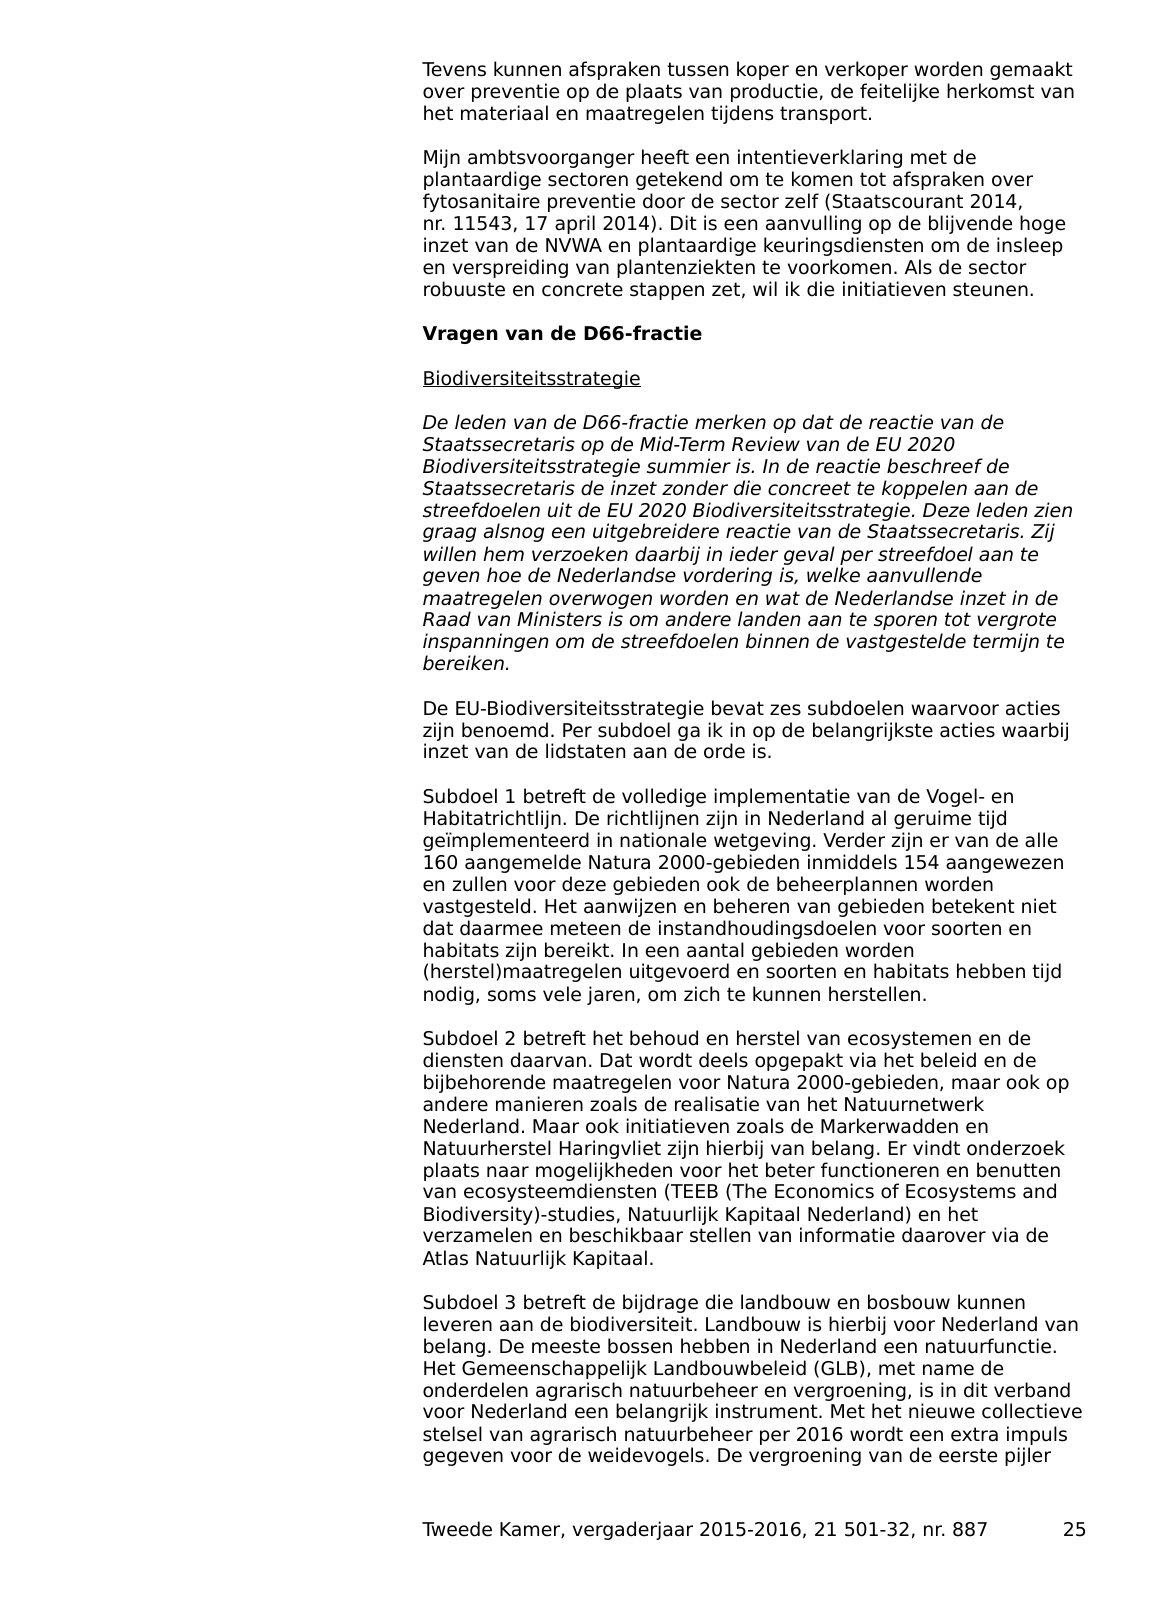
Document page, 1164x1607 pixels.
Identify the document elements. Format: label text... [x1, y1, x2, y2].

text Tevens kunnen afspraken tussen koper en verkoper worden gemaakt over preventie op de plaats van productie, de feitelijke herkomst van het materiaal en maatregelen tijdens transport. [422, 59, 1087, 125]
text De EU-Biodiversiteitsstrategie bevat zes subdoelen waarvoor acties zijn benoemd. Per subdoel ga ik in op de belangrijkste acties waarbij inzet van de lidstaten aan de orde is. [422, 697, 1087, 763]
text Subdoel 3 betreft de bijdrage die landbouw en bosbouw kunnen leveren aan de biodiversiteit. Landbouw is hierbij voor Nederland van belang. De meeste bossen hebben in Nederland een natuurfunctie. Het Gemeenschappelijk Landbouwbeleid (GLB), met name de onderdelen agrarisch natuurbeheer en vergroening, is in dit verband voor Nederland een belangrijk instrument. Met het nieuwe collectieve stelsel van agrarisch natuurbeheer per 2016 wordt een extra impuls gegeven voor de weidevogels. De vergroening van de eerste pijler [422, 1292, 1087, 1467]
text Subdoel 2 betreft het behoud en herstel van ecosystemen en de diensten daarvan. Dat wordt deels opgepakt via het beleid en de bijbehorende maatregelen voor Natura 2000-gebieden, maar ook op andere manieren zoals de realisatie van het Natuurnetwerk Nederland. Maar ook initiatieven zoals de Markerwadden en Natuurherstel Haringvliet zijn hierbij van belang. Er vindt onderzoek plaats naar mogelijkheden voor het beter functioneren en benutten van ecosysteemdiensten (TEEB (The Economics of Ecosystems and Biodiversity)-studies, Natuurlijk Kapitaal Nederland) en het verzamelen en beschikbaar stellen van informatie daarover via de Atlas Natuurlijk Kapitaal. [422, 1028, 1087, 1269]
text De leden van de D66-fractie merken op dat de reactie van de Staatssecretaris op de Mid-Term Review van de EU 2020 Biodiversiteitsstrategie summier is. In de reactie beschreef de Staatssecretaris de inzet zonder die concreet te koppelen aan de streefdoelen uit de EU 2020 Biodiversiteitsstrategie. Deze leden zien graag alsnog een uitgebreidere reactie van de Staatssecretaris. Zij willen hem verzoeken daarbij in ieder geval per streefdoel aan te geven hoe de Nederlandse vordering is, welke aanvullende maatregelen overwogen worden en wat de Nederlandse inzet in de Raad van Ministers is om andere landen aan te sporen tot vergrote inspanningen om de streefdoelen binnen de vastgestelde termijn te bereiken. [422, 412, 1087, 675]
subtitle Vragen van de D66-fractie [422, 323, 1087, 345]
subtitle Biodiversiteitsstrategie [422, 367, 1087, 389]
text Subdoel 1 betreft de volledige implementatie van de Vogel- en Habitatrichtlijn. De richtlijnen zijn in Nederland al geruime tijd geïmplementeerd in nationale wetgeving. Verder zijn er van de alle 160 aangemelde Natura 2000-gebieden inmiddels 154 aangewezen en zullen voor deze gebieden ook de beheerplannen worden vastgesteld. Het aanwijzen en beheren van gebieden betekent niet dat daarmee meteen de instandhoudingsdoelen voor soorten en habitats zijn bereikt. In een aantal gebieden worden (herstel)maatregelen uitgevoerd en soorten en habitats hebben tijd nodig, soms vele jaren, om zich te kunnen herstellen. [422, 786, 1087, 1005]
text Mijn ambtsvoorganger heeft een intentieverklaring met de plantaardige sectoren getekend om te komen tot afspraken over fytosanitaire preventie door de sector zelf (Staatscourant 2014, nr. 11543, 17 april 2014). Dit is een aanvulling op de blijvende hoge inzet van de NVWA en plantaardige keuringsdiensten om de insleep en verspreiding van plantenziekten te voorkomen. Als de sector robuuste en concrete stappen zet, wil ik die initiatieven steunen. [422, 147, 1087, 301]
